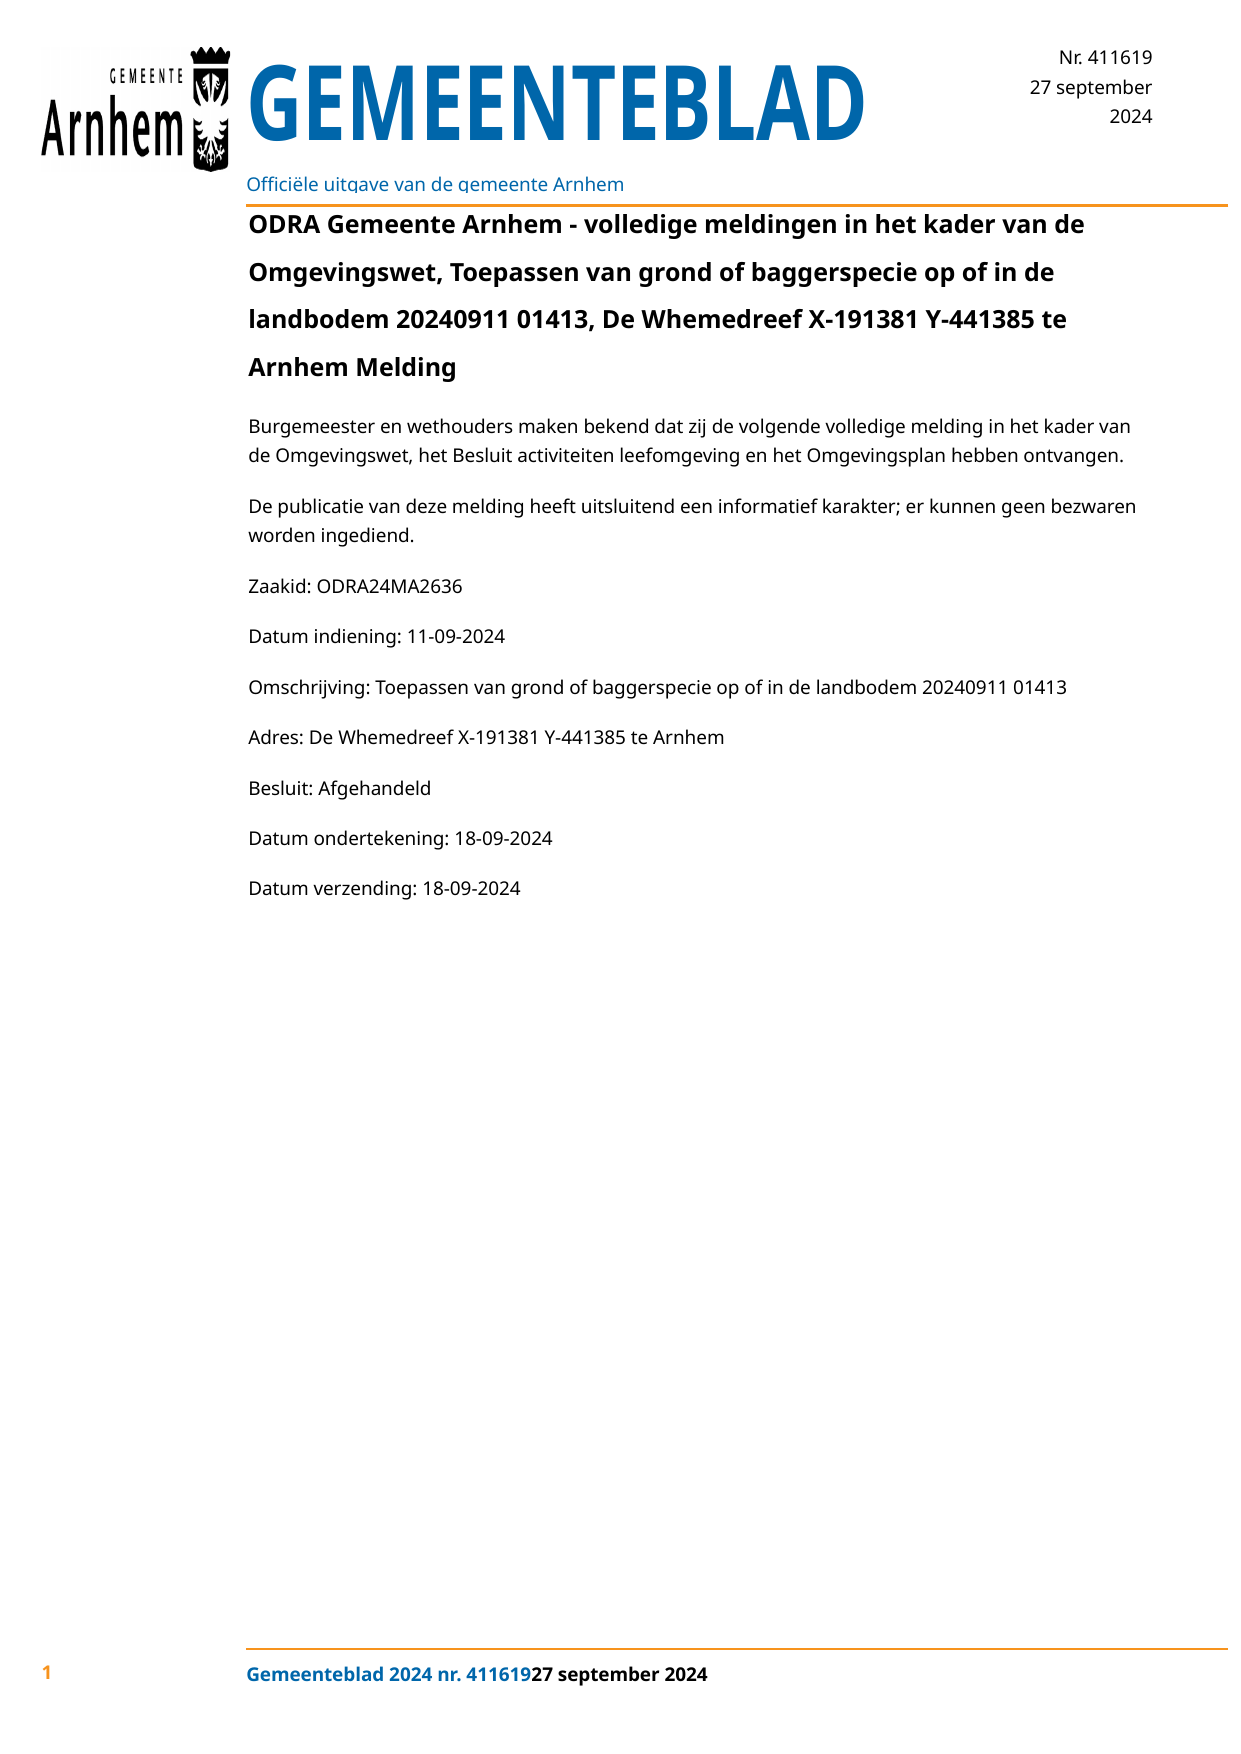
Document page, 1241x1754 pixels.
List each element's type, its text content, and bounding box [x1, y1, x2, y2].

text Omschrijving: Toepassen van grond of baggerspecie op of in de landbodem 20240911 01413 [248, 674, 1152, 700]
text ODRA Gemeente Arnhem - volledige meldingen in het kader van de Omgevingswet, Toepassen van grond of baggerspecie op of in de landbodem 20240911 01413, De Whemedreef X-191381 Y-441385 te Arnhem Melding [248, 207, 1152, 384]
text Datum verzending: 18-09-2024 [248, 876, 1152, 901]
text Adres: De Whemedreef X-191381 Y-441385 te Arnhem [248, 724, 1152, 750]
text Burgemeester en wethouders maken bekend dat zij de volgende volledige melding in het kader van de Omgevingswet, het Besluit activiteiten leefomgeving en het Omgevingsplan hebben ontvangen. [248, 413, 1152, 468]
text Besluit: Afgehandeld [248, 775, 1152, 801]
text Zaakid: ODRA24MA2636 [248, 573, 1152, 599]
text Datum ondertekening: 18-09-2024 [248, 825, 1152, 851]
text De publicatie van deze melding heeft uitsluitend een informatief karakter; er kunnen geen bezwaren worden ingediend. [248, 493, 1152, 548]
text Datum indiening: 11-09-2024 [248, 623, 1152, 649]
picture [41, 47, 231, 172]
